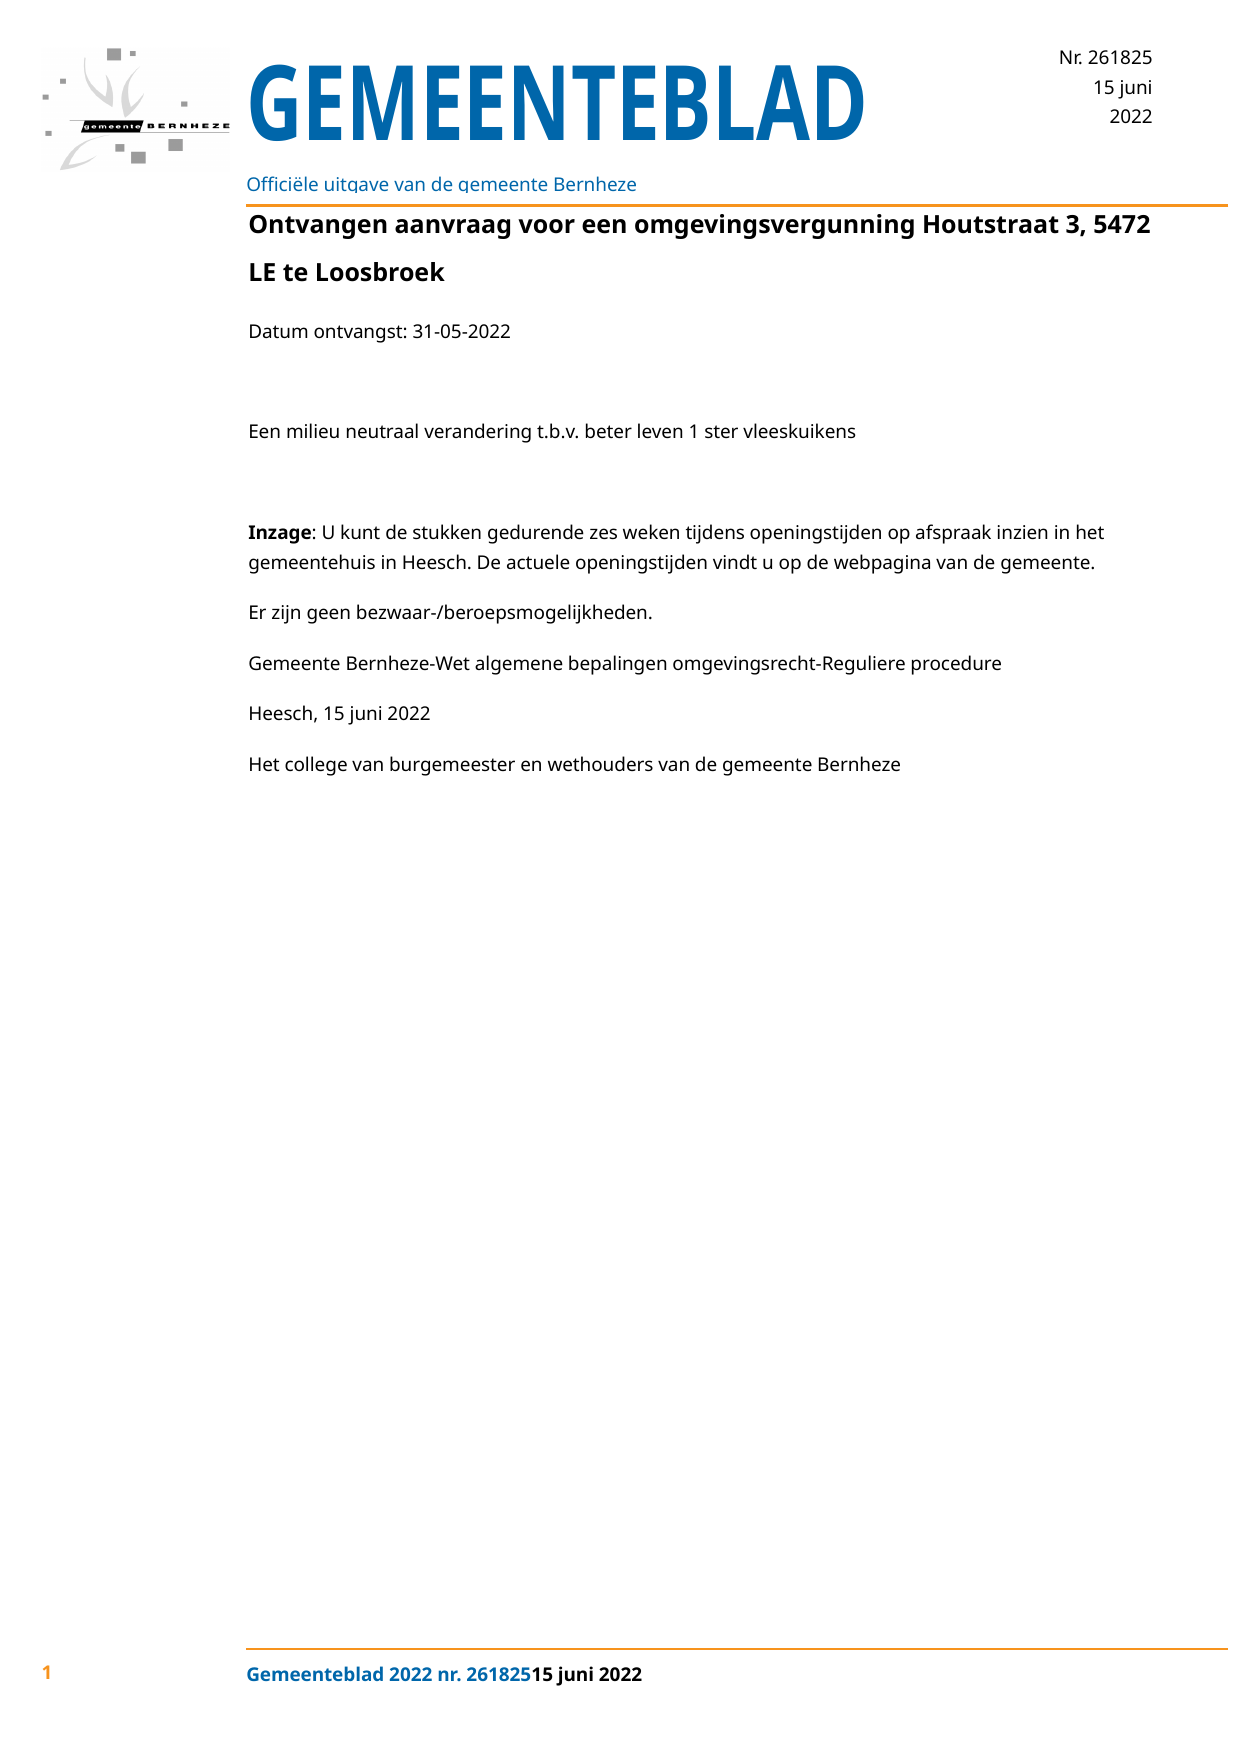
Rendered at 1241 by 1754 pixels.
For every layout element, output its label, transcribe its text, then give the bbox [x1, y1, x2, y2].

text Er zijn geen bezwaar-/beroepsmogelijkheden. [248, 599, 1152, 625]
text Ontvangen aanvraag voor een omgevingsvergunning Houtstraat 3, 5472 LE te Loosbroek [248, 207, 1152, 288]
text Inzage: U kunt de stukken gedurende zes weken tijdens openingstijden op afspraak inzien in het gemeentehuis in Heesch. De actuele openingstijden vindt u op de webpagina van de gemeente. [248, 519, 1152, 575]
text Heesch, 15 juni 2022 [248, 700, 1152, 726]
text Een milieu neutraal verandering t.b.v. beter leven 1 ster vleeskuikens [248, 419, 1152, 444]
text Het college van burgemeester en wethouders van de gemeente Bernheze [248, 751, 1152, 777]
picture [41, 47, 231, 172]
text Datum ontvangst: 31-05-2022 [248, 318, 1152, 344]
text Gemeente Bernheze-Wet algemene bepalingen omgevingsrecht-Reguliere procedure [248, 650, 1152, 676]
